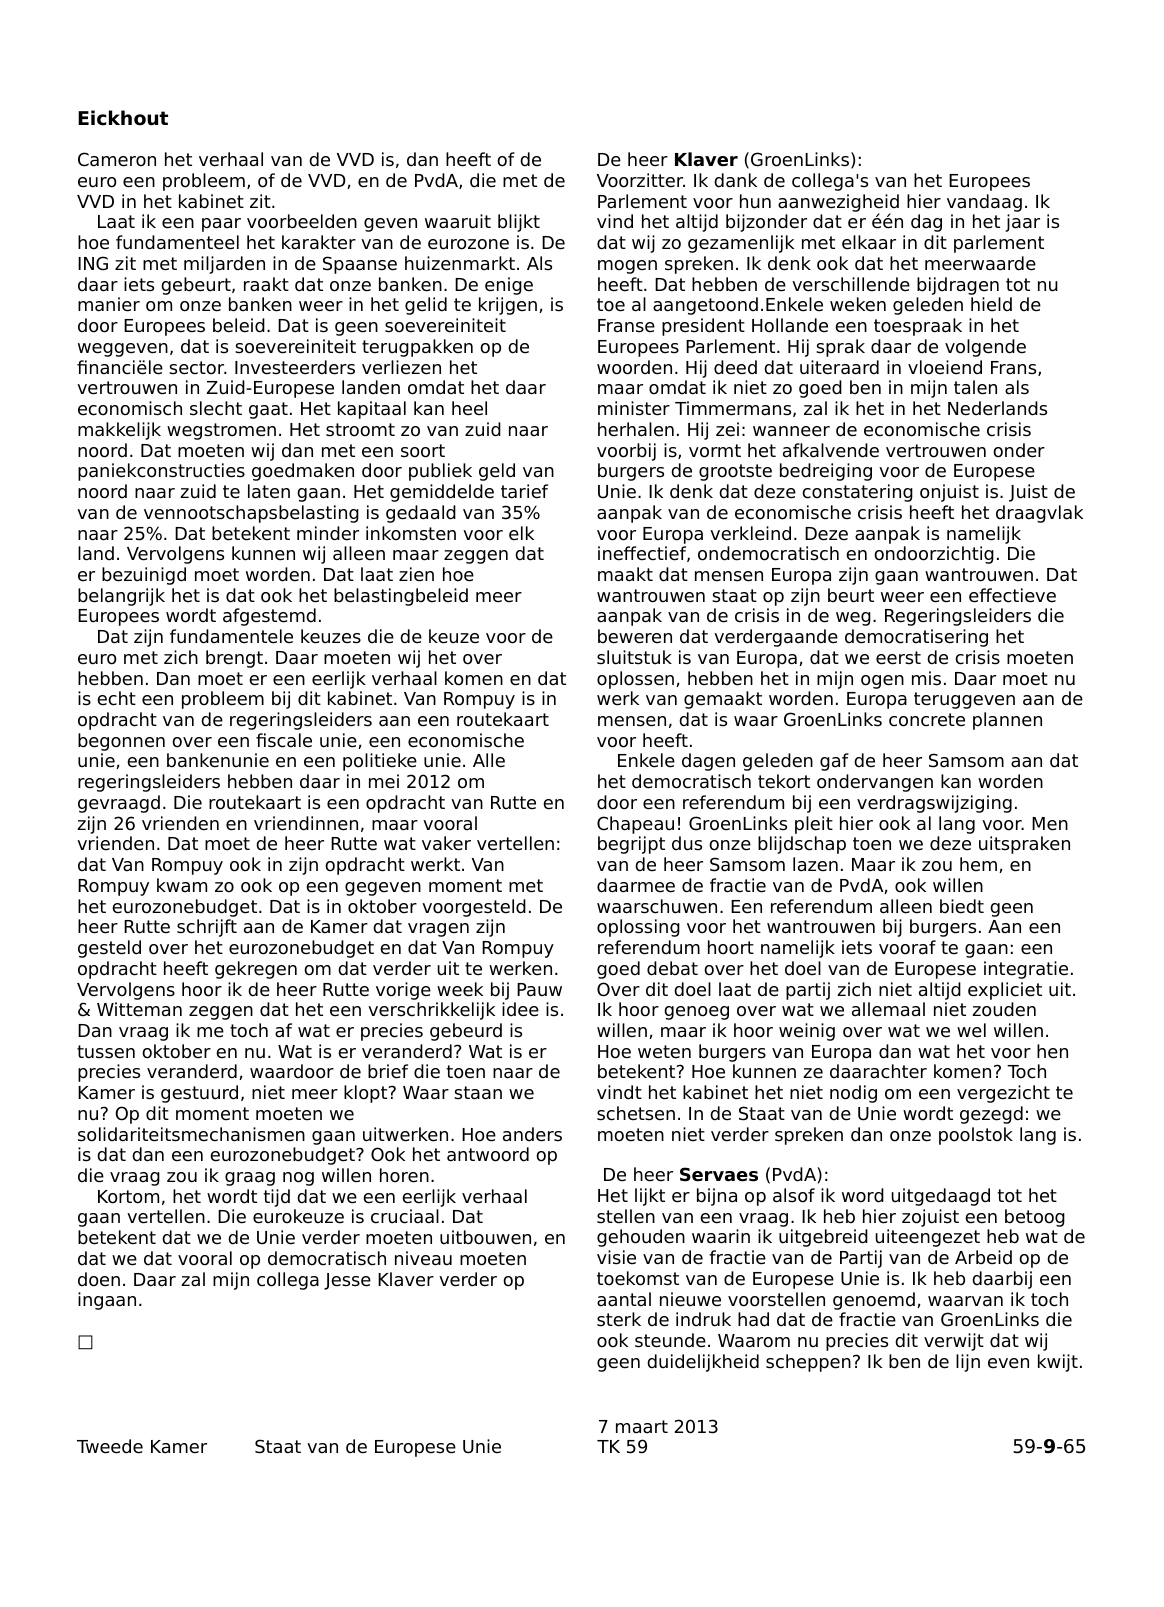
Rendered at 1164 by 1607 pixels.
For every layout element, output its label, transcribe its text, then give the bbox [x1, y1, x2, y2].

text Dat zijn fundamentele keuzes die de keuze voor de euro met zich brengt. Daar moeten wij het over hebben. Dan moet er een eerlijk verhaal komen en dat is echt een probleem bij dit kabinet. Van Rompuy is in opdracht van de regeringsleiders aan een routekaart begonnen over een fiscale unie, een economische unie, een bankenunie en een politieke unie. Alle regeringsleiders hebben daar in mei 2012 om gevraagd. Die routekaart is een opdracht van Rutte en zijn 26 vrienden en vriendinnen, maar vooral vrienden. Dat moet de heer Rutte wat vaker vertellen: dat Van Rompuy ook in zijn opdracht werkt. Van Rompuy kwam zo ook op een gegeven moment met het eurozonebudget. Dat is in oktober voorgesteld. De heer Rutte schrijft aan de Kamer dat vragen zijn gesteld over het eurozonebudget en dat Van Rompuy opdracht heeft gekregen om dat verder uit te werken. Vervolgens hoor ik de heer Rutte vorige week bij Pauw & Witteman zeggen dat het een verschrikkelijk idee is. Dan vraag ik me toch af wat er precies gebeurd is tussen oktober en nu. Wat is er veranderd? Wat is er precies veranderd, waardoor de brief die toen naar de Kamer is gestuurd, niet meer klopt? Waar staan we nu? Op dit moment moeten we solidariteitsmechanismen gaan uitwerken. Hoe anders is dat dan een eurozonebudget? Ook het antwoord op die vraag zou ik graag nog willen horen. [77, 627, 567, 1187]
text De heer Klaver (GroenLinks): [596, 150, 1087, 171]
text Laat ik een paar voorbeelden geven waaruit blijkt hoe fundamenteel het karakter van de eurozone is. De ING zit met miljarden in de Spaanse huizenmarkt. Als daar iets gebeurt, raakt dat onze banken. De enige manier om onze banken weer in het gelid te krijgen, is door Europees beleid. Dat is geen soevereiniteit weggeven, dat is soevereiniteit terugpakken op de financiële sector. Investeerders verliezen het vertrouwen in Zuid-Europese landen omdat het daar economisch slecht gaat. Het kapitaal kan heel makkelijk wegstromen. Het stroomt zo van zuid naar noord. Dat moeten wij dan met een soort paniekconstructies goedmaken door publiek geld van noord naar zuid te laten gaan. Het gemiddelde tarief van de vennootschapsbelasting is gedaald van 35% naar 25%. Dat betekent minder inkomsten voor elk land. Vervolgens kunnen wij alleen maar zeggen dat er bezuinigd moet worden. Dat laat zien hoe belangrijk het is dat ook het belastingbeleid meer Europees wordt afgestemd. [77, 212, 567, 627]
text Cameron het verhaal van de VVD is, dan heeft of de euro een probleem, of de VVD, en de PvdA, die met de VVD in het kabinet zit. [77, 150, 567, 212]
text Enkele dagen geleden gaf de heer Samsom aan dat het democratisch tekort ondervangen kan worden door een referendum bij een verdragswijziging. Chapeau! GroenLinks pleit hier ook al lang voor. Men begrijpt dus onze blijdschap toen we deze uitspraken van de heer Samsom lazen. Maar ik zou hem, en daarmee de fractie van de PvdA, ook willen waarschuwen. Een referendum alleen biedt geen oplossing voor het wantrouwen bij burgers. Aan een referendum hoort namelijk iets vooraf te gaan: een goed debat over het doel van de Europese integratie. Over dit doel laat de partij zich niet altijd expliciet uit. Ik hoor genoeg over wat we allemaal niet zouden willen, maar ik hoor weinig over wat we wel willen. Hoe weten burgers van Europa dan wat het voor hen betekent? Hoe kunnen ze daarachter komen? Toch vindt het kabinet het niet nodig om een vergezicht te schetsen. In de Staat van de Unie wordt gezegd: we moeten niet verder spreken dan onze poolstok lang is. [596, 751, 1087, 1145]
text De heer Servaes (PvdA): [596, 1165, 1087, 1186]
text □ [77, 1331, 567, 1352]
text Voorzitter. Ik dank de collega's van het Europees Parlement voor hun aanwezigheid hier vandaag. Ik vind het altijd bijzonder dat er één dag in het jaar is dat wij zo gezamenlijk met elkaar in dit parlement mogen spreken. Ik denk ook dat het meerwaarde heeft. Dat hebben de verschillende bijdragen tot nu toe al aangetoond.Enkele weken geleden hield de Franse president Hollande een toespraak in het Europees Parlement. Hij sprak daar de volgende woorden. Hij deed dat uiteraard in vloeiend Frans, maar omdat ik niet zo goed ben in mijn talen als minister Timmermans, zal ik het in het Nederlands herhalen. Hij zei: wanneer de economische crisis voorbij is, vormt het afkalvende vertrouwen onder burgers de grootste bedreiging voor de Europese Unie. Ik denk dat deze constatering onjuist is. Juist de aanpak van de economische crisis heeft het draagvlak voor Europa verkleind. Deze aanpak is namelijk ineffectief, ondemocratisch en ondoorzichtig. Die maakt dat mensen Europa zijn gaan wantrouwen. Dat wantrouwen staat op zijn beurt weer een effectieve aanpak van de crisis in de weg. Regeringsleiders die beweren dat verdergaande democratisering het sluitstuk is van Europa, dat we eerst de crisis moeten oplossen, hebben het in mijn ogen mis. Daar moet nu werk van gemaakt worden. Europa teruggeven aan de mensen, dat is waar GroenLinks concrete plannen voor heeft. [596, 171, 1087, 751]
text Kortom, het wordt tijd dat we een eerlijk verhaal gaan vertellen. Die eurokeuze is cruciaal. Dat betekent dat we de Unie verder moeten uitbouwen, en dat we dat vooral op democratisch niveau moeten doen. Daar zal mijn collega Jesse Klaver verder op ingaan. [77, 1187, 567, 1311]
text Het lijkt er bijna op alsof ik word uitgedaagd tot het stellen van een vraag. Ik heb hier zojuist een betoog gehouden waarin ik uitgebreid uiteengezet heb wat de visie van de fractie van de Partij van de Arbeid op de toekomst van de Europese Unie is. Ik heb daarbij een aantal nieuwe voorstellen genoemd, waarvan ik toch sterk de indruk had dat de fractie van GroenLinks die ook steunde. Waarom nu precies dit verwijt dat wij geen duidelijkheid scheppen? Ik ben de lijn even kwijt. [596, 1186, 1087, 1372]
